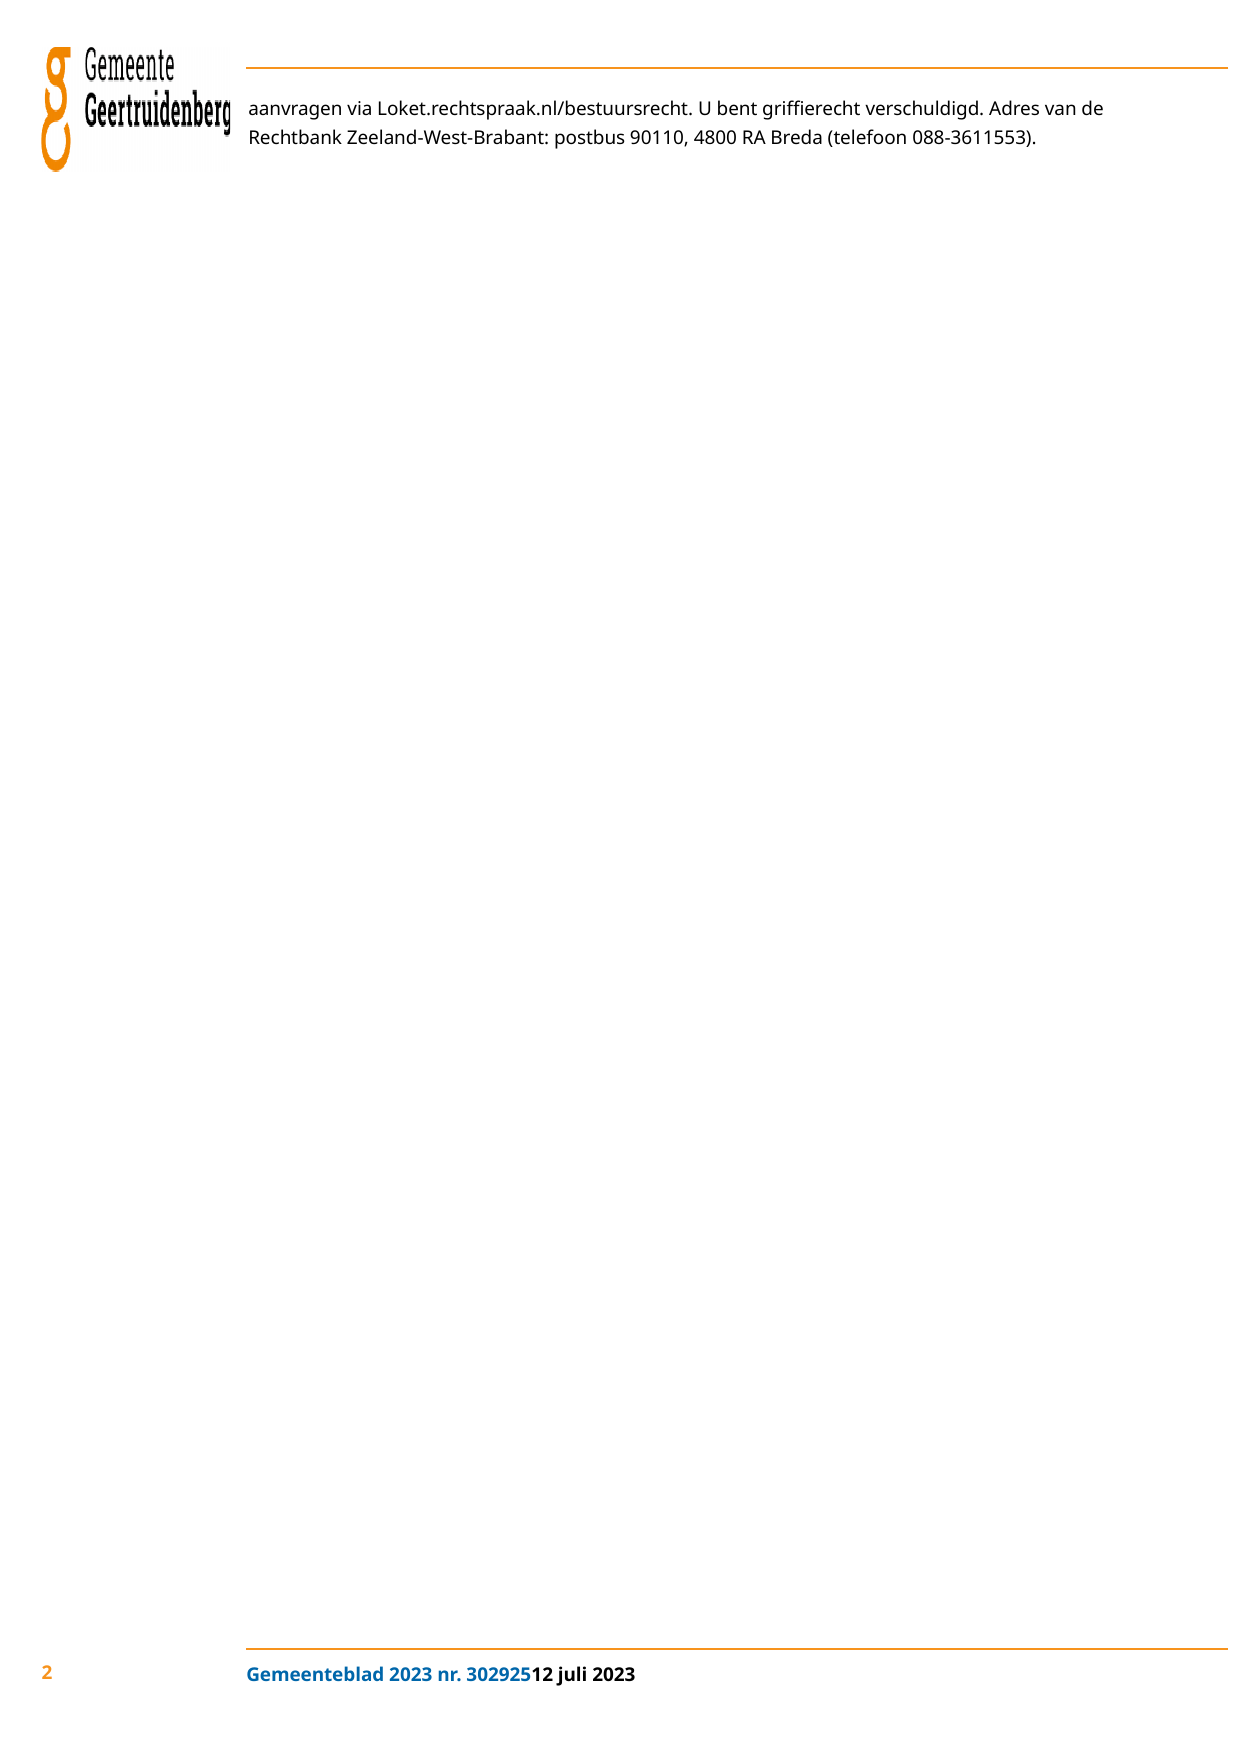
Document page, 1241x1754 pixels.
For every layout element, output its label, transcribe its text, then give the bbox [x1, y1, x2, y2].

picture [41, 47, 231, 172]
text aanvragen via Loket.rechtspraak.nl/bestuursrecht. U bent griffierecht verschuldigd. Adres van de Rechtbank Zeeland-West-Brabant: postbus 90110, 4800 RA Breda (telefoon 088-3611553). [248, 95, 1152, 150]
